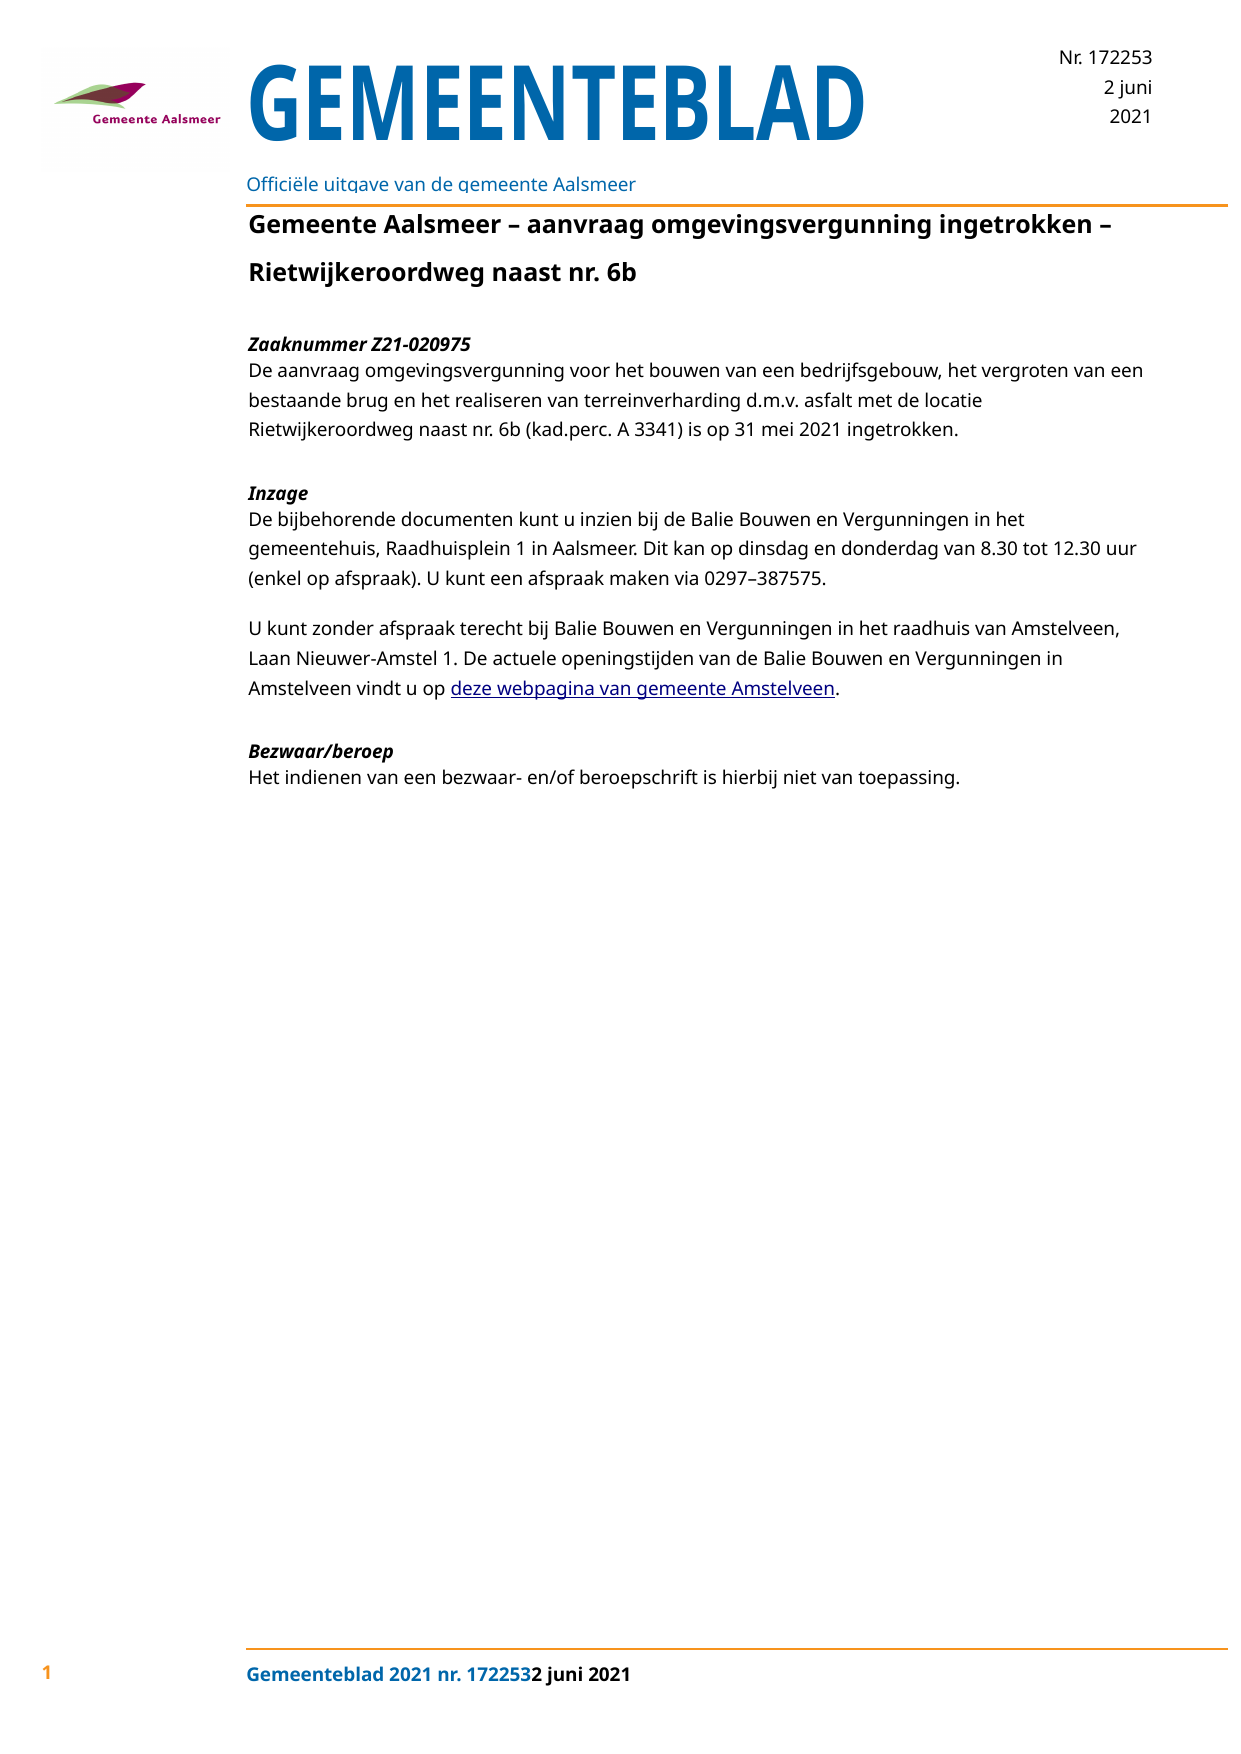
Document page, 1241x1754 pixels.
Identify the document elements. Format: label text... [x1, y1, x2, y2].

text De bijbehorende documenten kunt u inzien bij de Balie Bouwen en Vergunningen in het gemeentehuis, Raadhuisplein 1 in Aalsmeer. Dit kan op dinsdag en donderdag van 8.30 tot 12.30 uur (enkel op afspraak). U kunt een afspraak maken via 0297–387575. [248, 506, 1152, 591]
text Het indienen van een bezwaar- en/of beroepschrift is hierbij niet van toepassing. [248, 764, 1152, 790]
text Zaaknummer Z21-020975 [248, 331, 1152, 357]
picture [41, 47, 231, 172]
text Inzage [248, 480, 1152, 506]
text Bezwaar/beroep [248, 739, 1152, 764]
text De aanvraag omgevingsvergunning voor het bouwen van een bedrijfsgebouw, het vergroten van een bestaande brug en het realiseren van terreinverharding d.m.v. asfalt met de locatie Rietwijkeroordweg naast nr. 6b (kad.perc. A 3341) is op 31 mei 2021 ingetrokken. [248, 357, 1152, 442]
text Gemeente Aalsmeer – aanvraag omgevingsvergunning ingetrokken – Rietwijkeroordweg naast nr. 6b [248, 207, 1152, 288]
text U kunt zonder afspraak terecht bij Balie Bouwen en Vergunningen in het raadhuis van Amstelveen, Laan Nieuwer-Amstel 1. De actuele openingstijden van de Balie Bouwen en Vergunningen in Amstelveen vindt u op deze webpagina van gemeente Amstelveen. [248, 616, 1152, 701]
